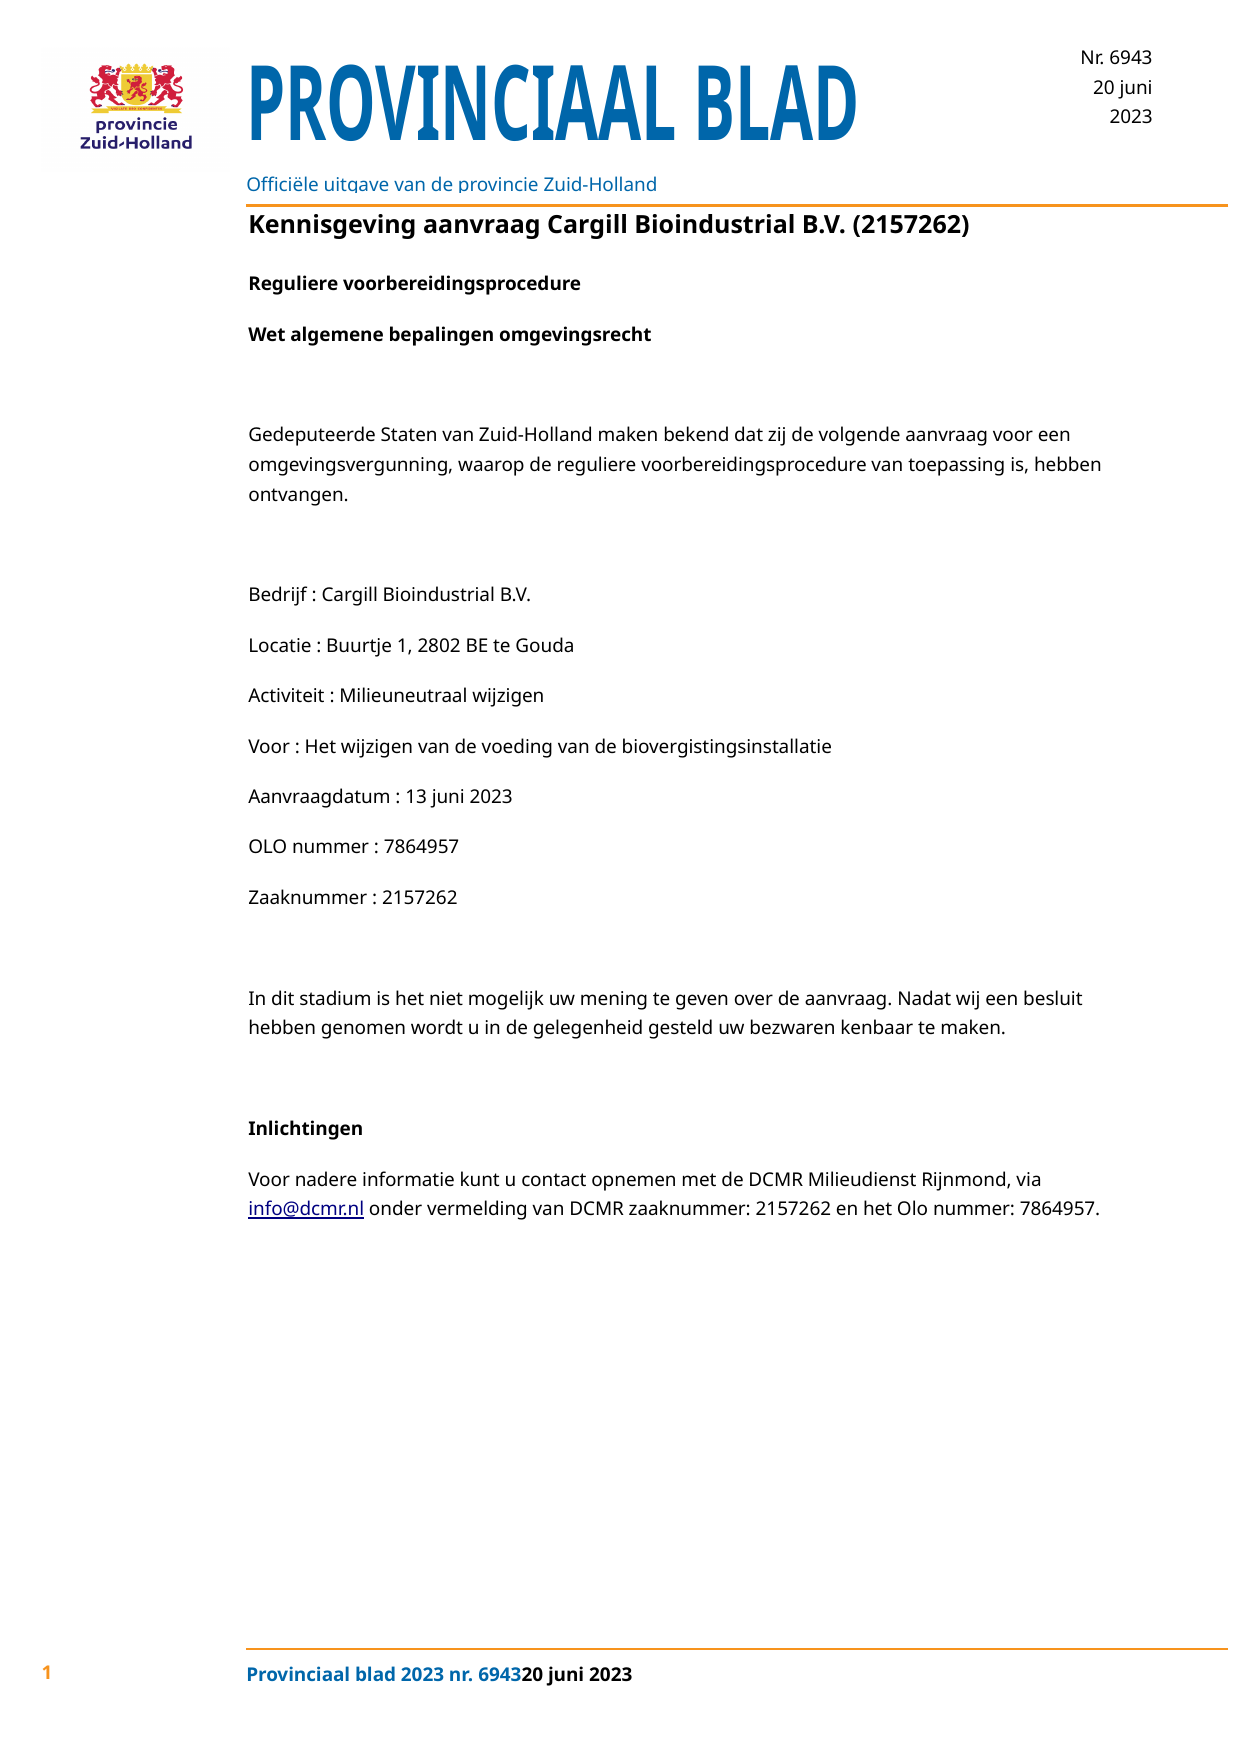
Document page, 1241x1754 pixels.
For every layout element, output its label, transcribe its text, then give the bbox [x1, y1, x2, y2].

text Zaaknummer : 2157262 [248, 884, 1152, 910]
text OLO nummer : 7864957 [248, 834, 1152, 859]
text Reguliere voorbereidingsprocedure [248, 270, 1152, 296]
text Inlichtingen [248, 1115, 1152, 1141]
text Voor : Het wijzigen van de voeding van de biovergistingsinstallatie [248, 733, 1152, 758]
text Activiteit : Milieuneutraal wijzigen [248, 682, 1152, 708]
picture [41, 47, 231, 172]
text Kennisgeving aanvraag Cargill Bioindustrial B.V. (2157262) [248, 207, 1152, 241]
text Aanvraagdatum : 13 juni 2023 [248, 783, 1152, 809]
text In dit stadium is het niet mogelijk uw mening te geven over de aanvraag. Nadat wij een besluit hebben genomen wordt u in de gelegenheid gesteld uw bezwaren kenbaar te maken. [248, 985, 1152, 1040]
text Gedeputeerde Staten van Zuid-Holland maken bekend dat zij de volgende aanvraag voor een omgevingsvergunning, waarop de reguliere voorbereidingsprocedure van toepassing is, hebben ontvangen. [248, 422, 1152, 506]
text Locatie : Buurtje 1, 2802 BE te Gouda [248, 632, 1152, 658]
text Wet algemene bepalingen omgevingsrecht [248, 321, 1152, 346]
text Bedrijf : Cargill Bioindustrial B.V. [248, 582, 1152, 607]
text Voor nadere informatie kunt u contact opnemen met de DCMR Milieudienst Rijnmond, via info@dcmr.nl onder vermelding van DCMR zaaknummer: 2157262 en het Olo nummer: 7864957. [248, 1166, 1152, 1221]
